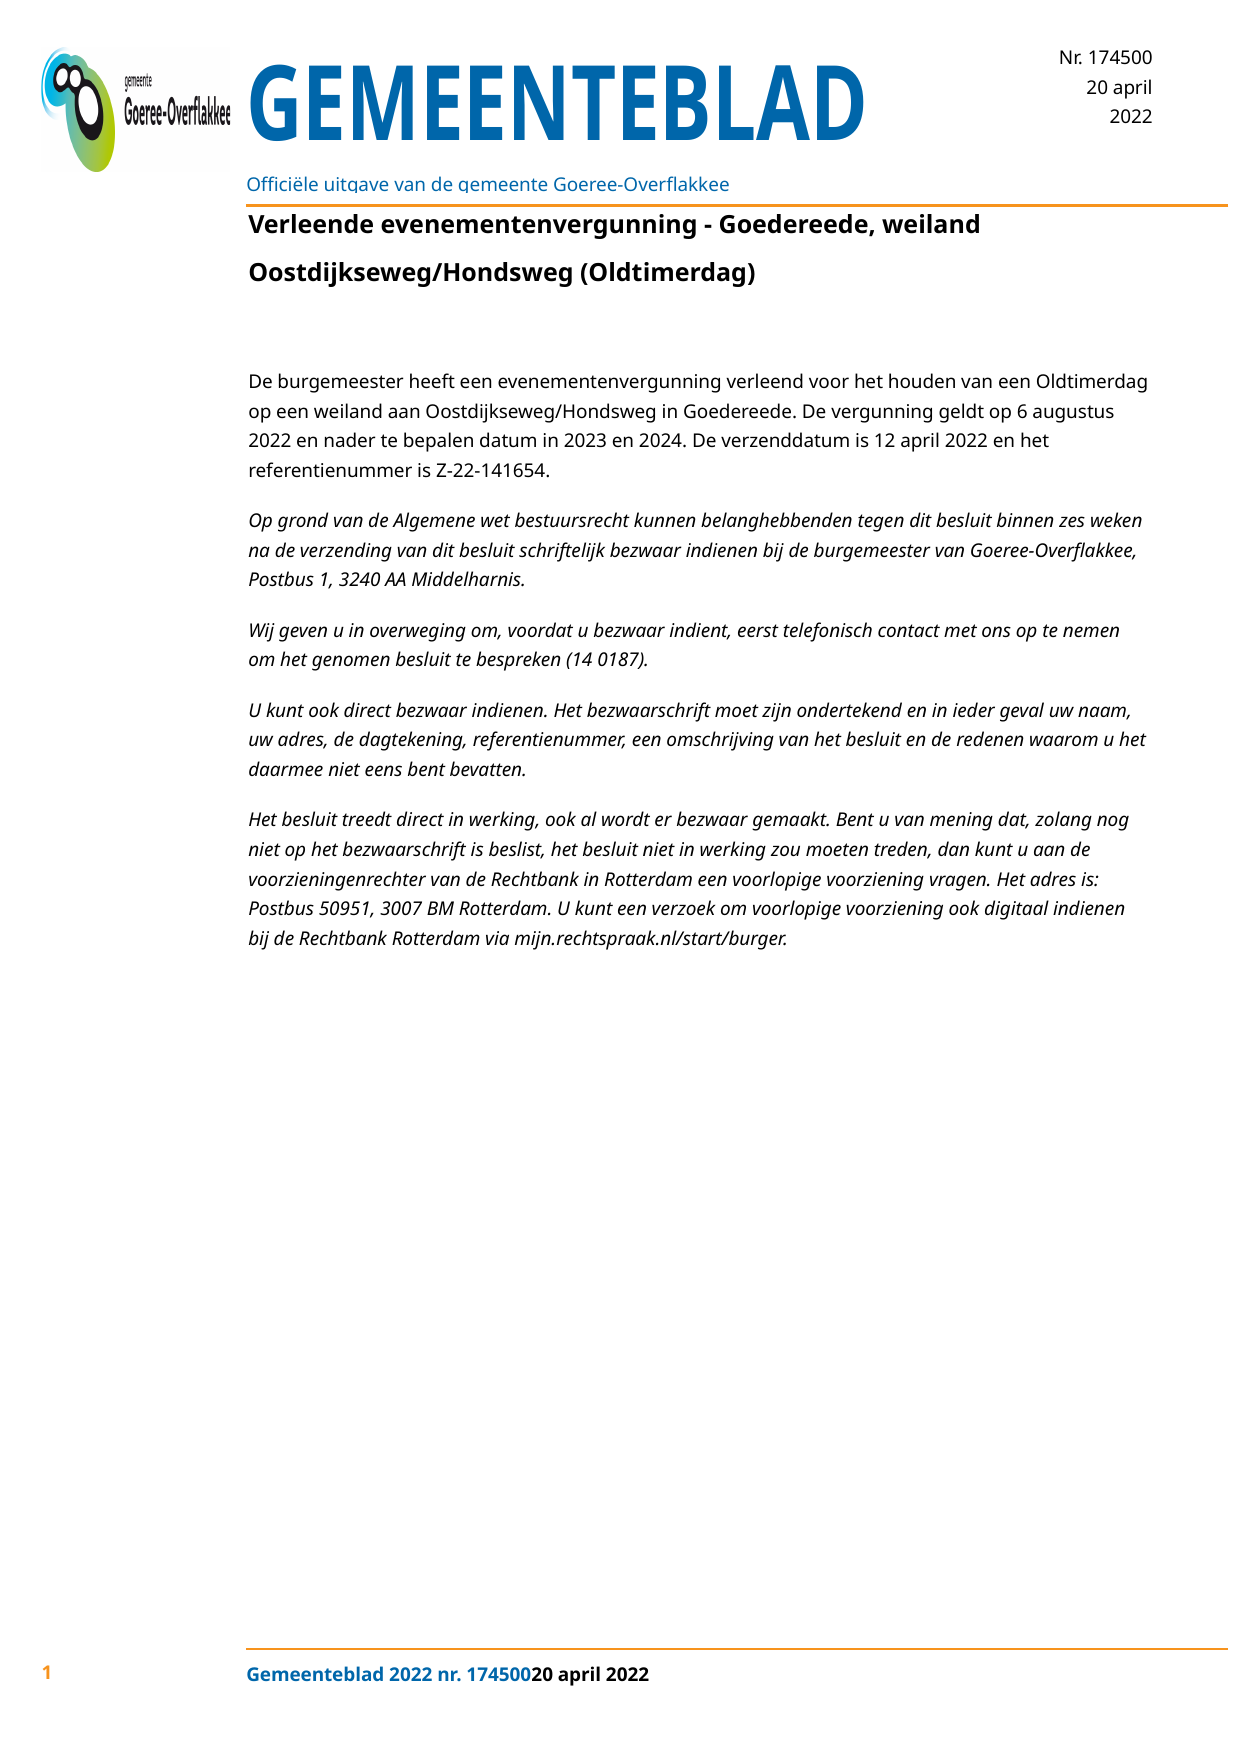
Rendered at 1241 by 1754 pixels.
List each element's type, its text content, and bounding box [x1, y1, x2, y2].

text Het besluit treedt direct in werking, ook al wordt er bezwaar gemaakt. Bent u van mening dat, zolang nog niet op het bezwaarschrift is beslist, het besluit niet in werking zou moeten treden, dan kunt u aan de voorzieningenrechter van de Rechtbank in Rotterdam een voorlopige voorziening vragen. Het adres is: Postbus 50951, 3007 BM Rotterdam. U kunt een verzoek om voorlopige voorziening ook digitaal indienen bij de Rechtbank Rotterdam via mijn.rechtspraak.nl/start/burger. [248, 807, 1152, 951]
text U kunt ook direct bezwaar indienen. Het bezwaarschrift moet zijn ondertekend en in ieder geval uw naam, uw adres, de dagtekening, referentienummer, een omschrijving van het besluit en de redenen waarom u het daarmee niet eens bent bevatten. [248, 697, 1152, 782]
picture [41, 47, 231, 172]
text Op grond van de Algemene wet bestuursrecht kunnen belanghebbenden tegen dit besluit binnen zes weken na de verzending van dit besluit schriftelijk bezwaar indienen bij de burgemeester van Goeree-Overflakkee, Postbus 1, 3240 AA Middelharnis. [248, 507, 1152, 592]
text Verleende evenementenvergunning - Goedereede, weiland Oostdijkseweg/Hondsweg (Oldtimerdag) [248, 207, 1152, 288]
text Wij geven u in overweging om, voordat u bezwaar indient, eerst telefonisch contact met ons op te nemen om het genomen besluit te bespreken (14 0187). [248, 617, 1152, 672]
text De burgemeester heeft een evenementenvergunning verleend voor het houden van een Oldtimerdag op een weiland aan Oostdijkseweg/Hondsweg in Goedereede. De vergunning geldt op 6 augustus 2022 en nader te bepalen datum in 2023 en 2024. De verzenddatum is 12 april 2022 en het referentienummer is Z-22-141654. [248, 368, 1152, 483]
